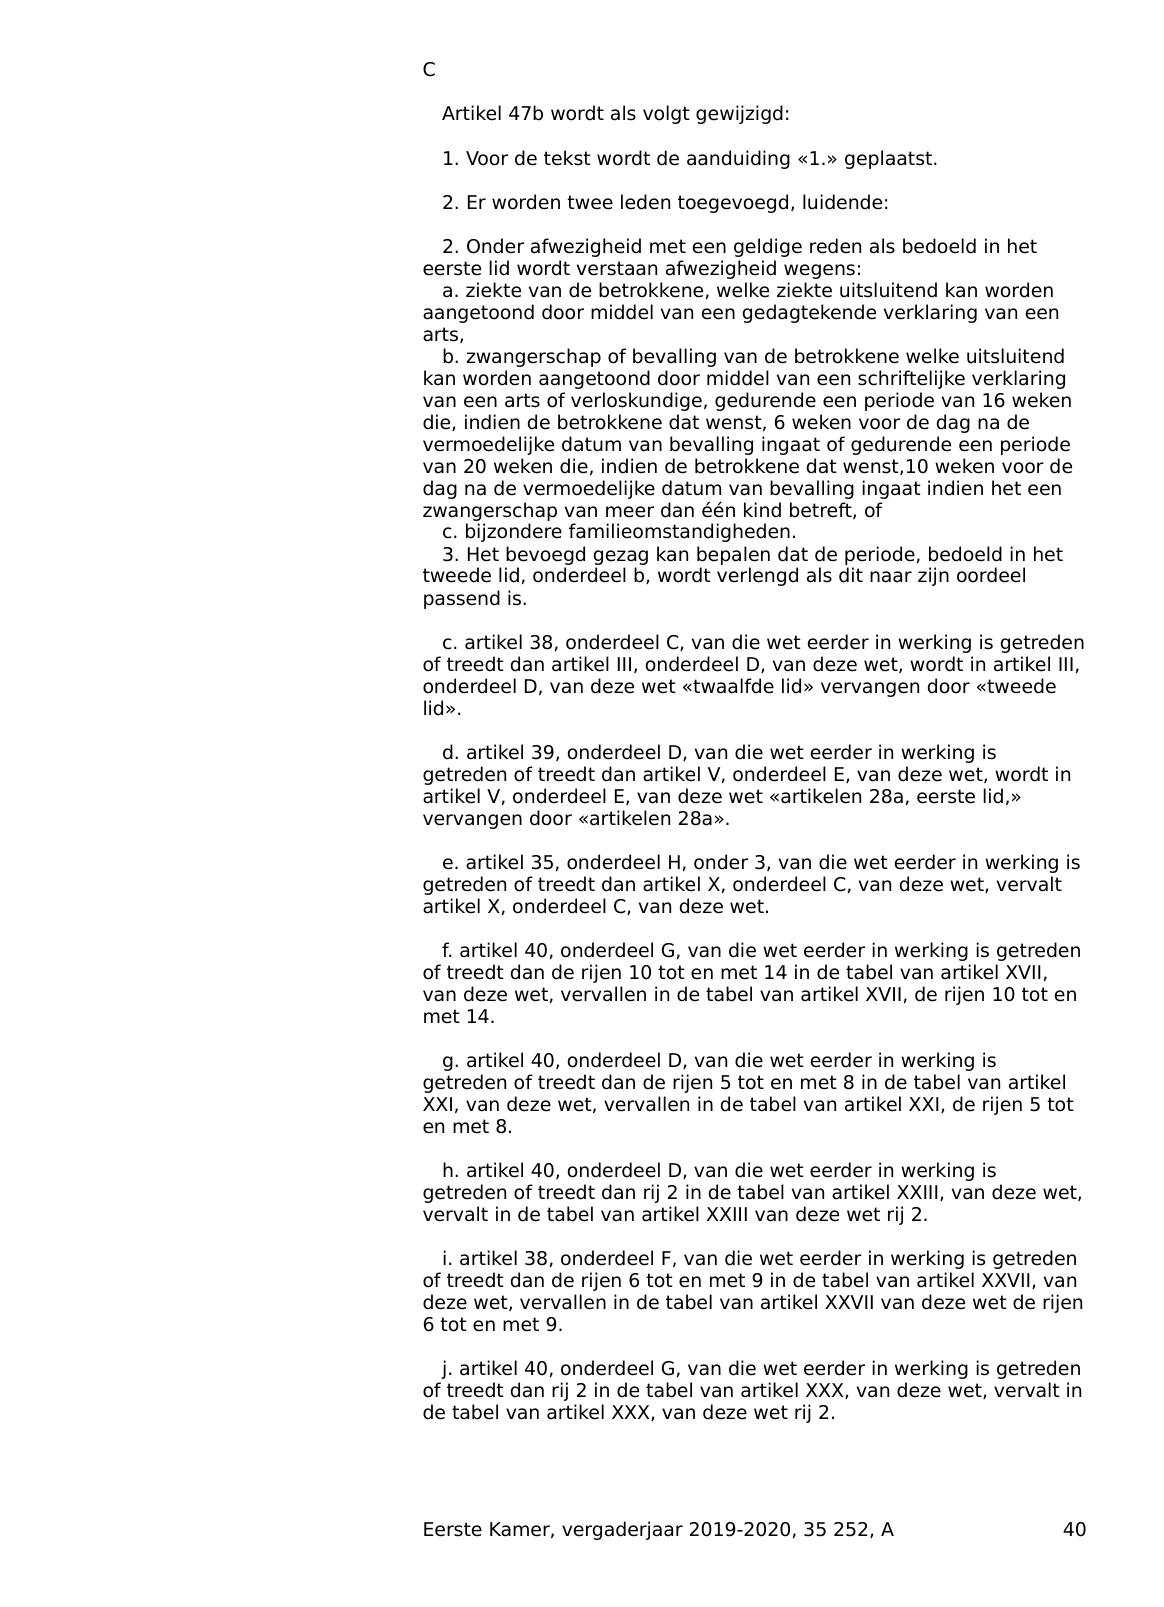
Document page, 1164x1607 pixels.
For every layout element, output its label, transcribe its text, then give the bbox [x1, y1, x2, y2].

text j. artikel 40, onderdeel G, van die wet eerder in werking is getreden of treedt dan rij 2 in de tabel van artikel XXX, van deze wet, vervalt in de tabel van artikel XXX, van deze wet rij 2. [422, 1358, 1087, 1424]
text 3. Het bevoegd gezag kan bepalen dat de periode, bedoeld in het tweede lid, onderdeel b, wordt verlengd als dit naar zijn oordeel passend is. [422, 543, 1087, 609]
text 2. Onder afwezigheid met een geldige reden als bedoeld in het eerste lid wordt verstaan afwezigheid wegens: [422, 236, 1087, 280]
text f. artikel 40, onderdeel G, van die wet eerder in werking is getreden of treedt dan de rijen 10 tot en met 14 in de tabel van artikel XVII, van deze wet, vervallen in de tabel van artikel XVII, de rijen 10 tot en met 14. [422, 940, 1087, 1028]
text 2. Er worden twee leden toegevoegd, luidende: [422, 192, 1087, 213]
text h. artikel 40, onderdeel D, van die wet eerder in werking is getreden of treedt dan rij 2 in de tabel van artikel XXIII, van deze wet, vervalt in de tabel van artikel XXIII van deze wet rij 2. [422, 1160, 1087, 1226]
text c. bijzondere familieomstandigheden. [422, 521, 1087, 543]
text e. artikel 35, onderdeel H, onder 3, van die wet eerder in werking is getreden of treedt dan artikel X, onderdeel C, van deze wet, vervalt artikel X, onderdeel C, van deze wet. [422, 852, 1087, 918]
text c. artikel 38, onderdeel C, van die wet eerder in werking is getreden of treedt dan artikel III, onderdeel D, van deze wet, wordt in artikel III, onderdeel D, van deze wet «twaalfde lid» vervangen door «tweede lid». [422, 632, 1087, 719]
text a. ziekte van de betrokkene, welke ziekte uitsluitend kan worden aangetoond door middel van een gedagtekende verklaring van een arts, [422, 280, 1087, 346]
text i. artikel 38, onderdeel F, van die wet eerder in werking is getreden of treedt dan de rijen 6 tot en met 9 in de tabel van artikel XXVII, van deze wet, vervallen in de tabel van artikel XXVII van deze wet de rijen 6 tot en met 9. [422, 1248, 1087, 1336]
text 1. Voor de tekst wordt de aanduiding «1.» geplaatst. [422, 147, 1087, 169]
text g. artikel 40, onderdeel D, van die wet eerder in werking is getreden of treedt dan de rijen 5 tot en met 8 in de tabel van artikel XXI, van deze wet, vervallen in de tabel van artikel XXI, de rijen 5 tot en met 8. [422, 1050, 1087, 1138]
text b. zwangerschap of bevalling van de betrokkene welke uitsluitend kan worden aangetoond door middel van een schriftelijke verklaring van een arts of verloskundige, gedurende een periode van 16 weken die, indien de betrokkene dat wenst, 6 weken voor de dag na de vermoedelijke datum van bevalling ingaat of gedurende een periode van 20 weken die, indien de betrokkene dat wenst,10 weken voor de dag na de vermoedelijke datum van bevalling ingaat indien het een zwangerschap van meer dan één kind betreft, of [422, 346, 1087, 521]
text Artikel 47b wordt als volgt gewijzigd: [422, 103, 1087, 125]
text d. artikel 39, onderdeel D, van die wet eerder in werking is getreden of treedt dan artikel V, onderdeel E, van deze wet, wordt in artikel V, onderdeel E, van deze wet «artikelen 28a, eerste lid,» vervangen door «artikelen 28a». [422, 742, 1087, 829]
text C [422, 59, 1087, 81]
